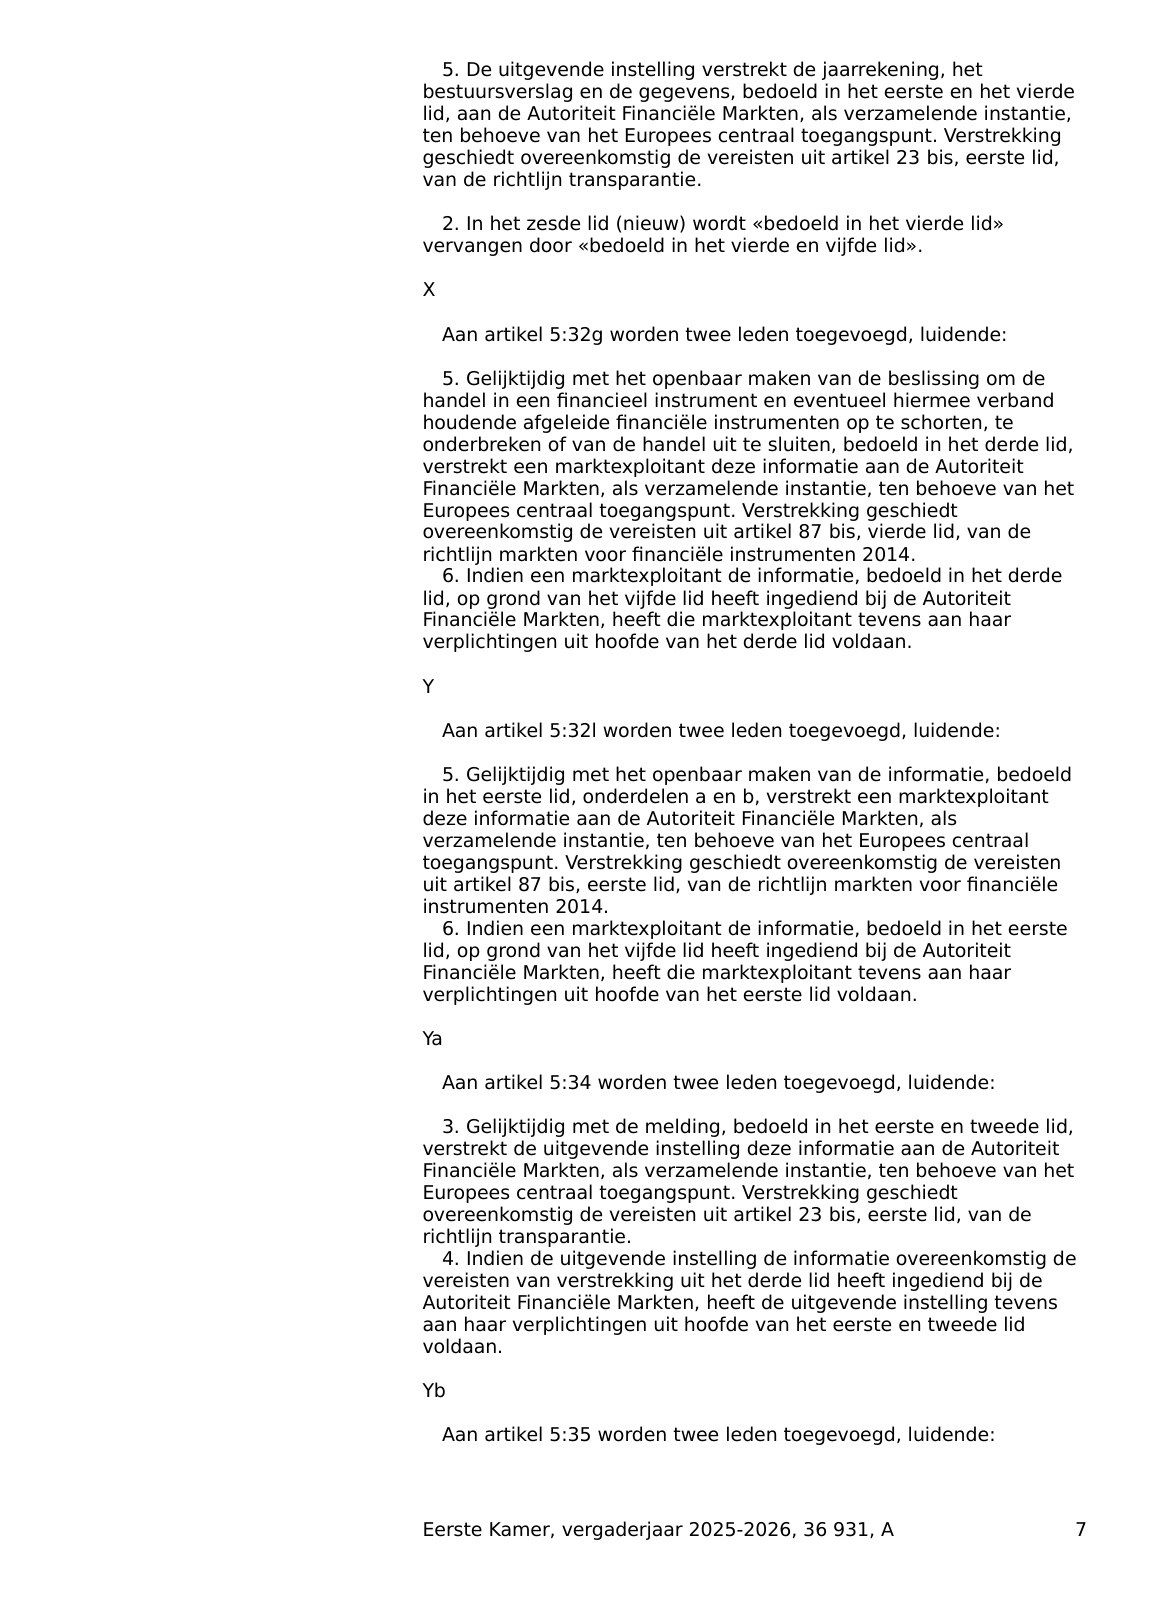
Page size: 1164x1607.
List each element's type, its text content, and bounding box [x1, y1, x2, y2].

text 6. Indien een marktexploitant de informatie, bedoeld in het derde lid, op grond van het vijfde lid heeft ingediend bij de Autoriteit Financiële Markten, heeft die marktexploitant tevens aan haar verplichtingen uit hoofde van het derde lid voldaan. [422, 565, 1087, 653]
text Aan artikel 5:34 worden twee leden toegevoegd, luidende: [422, 1072, 1087, 1094]
text 5. De uitgevende instelling verstrekt de jaarrekening, het bestuursverslag en de gegevens, bedoeld in het eerste en het vierde lid, aan de Autoriteit Financiële Markten, als verzamelende instantie, ten behoeve van het Europees centraal toegangspunt. Verstrekking geschiedt overeenkomstig de vereisten uit artikel 23 bis, eerste lid, van de richtlijn transparantie. [422, 59, 1087, 191]
text 5. Gelijktijdig met het openbaar maken van de beslissing om de handel in een financieel instrument en eventueel hiermee verband houdende afgeleide financiële instrumenten op te schorten, te onderbreken of van de handel uit te sluiten, bedoeld in het derde lid, verstrekt een marktexploitant deze informatie aan de Autoriteit Financiële Markten, als verzamelende instantie, ten behoeve van het Europees centraal toegangspunt. Verstrekking geschiedt overeenkomstig de vereisten uit artikel 87 bis, vierde lid, van de richtlijn markten voor financiële instrumenten 2014. [422, 368, 1087, 565]
text 3. Gelijktijdig met de melding, bedoeld in het eerste en tweede lid, verstrekt de uitgevende instelling deze informatie aan de Autoriteit Financiële Markten, als verzamelende instantie, ten behoeve van het Europees centraal toegangspunt. Verstrekking geschiedt overeenkomstig de vereisten uit artikel 23 bis, eerste lid, van de richtlijn transparantie. [422, 1116, 1087, 1248]
text 5. Gelijktijdig met het openbaar maken van de informatie, bedoeld in het eerste lid, onderdelen a en b, verstrekt een marktexploitant deze informatie aan de Autoriteit Financiële Markten, als verzamelende instantie, ten behoeve van het Europees centraal toegangspunt. Verstrekking geschiedt overeenkomstig de vereisten uit artikel 87 bis, eerste lid, van de richtlijn markten voor financiële instrumenten 2014. [422, 764, 1087, 918]
text Aan artikel 5:32l worden twee leden toegevoegd, luidende: [422, 720, 1087, 742]
text 6. Indien een marktexploitant de informatie, bedoeld in het eerste lid, op grond van het vijfde lid heeft ingediend bij de Autoriteit Financiële Markten, heeft die marktexploitant tevens aan haar verplichtingen uit hoofde van het eerste lid voldaan. [422, 918, 1087, 1006]
text 2. In het zesde lid (nieuw) wordt «bedoeld in het vierde lid» vervangen door «bedoeld in het vierde en vijfde lid». [422, 213, 1087, 257]
text Ya [422, 1028, 1087, 1050]
text 4. Indien de uitgevende instelling de informatie overeenkomstig de vereisten van verstrekking uit het derde lid heeft ingediend bij de Autoriteit Financiële Markten, heeft de uitgevende instelling tevens aan haar verplichtingen uit hoofde van het eerste en tweede lid voldaan. [422, 1248, 1087, 1358]
text Y [422, 676, 1087, 697]
text X [422, 279, 1087, 301]
text Yb [422, 1380, 1087, 1402]
text Aan artikel 5:32g worden twee leden toegevoegd, luidende: [422, 323, 1087, 345]
text Aan artikel 5:35 worden twee leden toegevoegd, luidende: [422, 1424, 1087, 1446]
